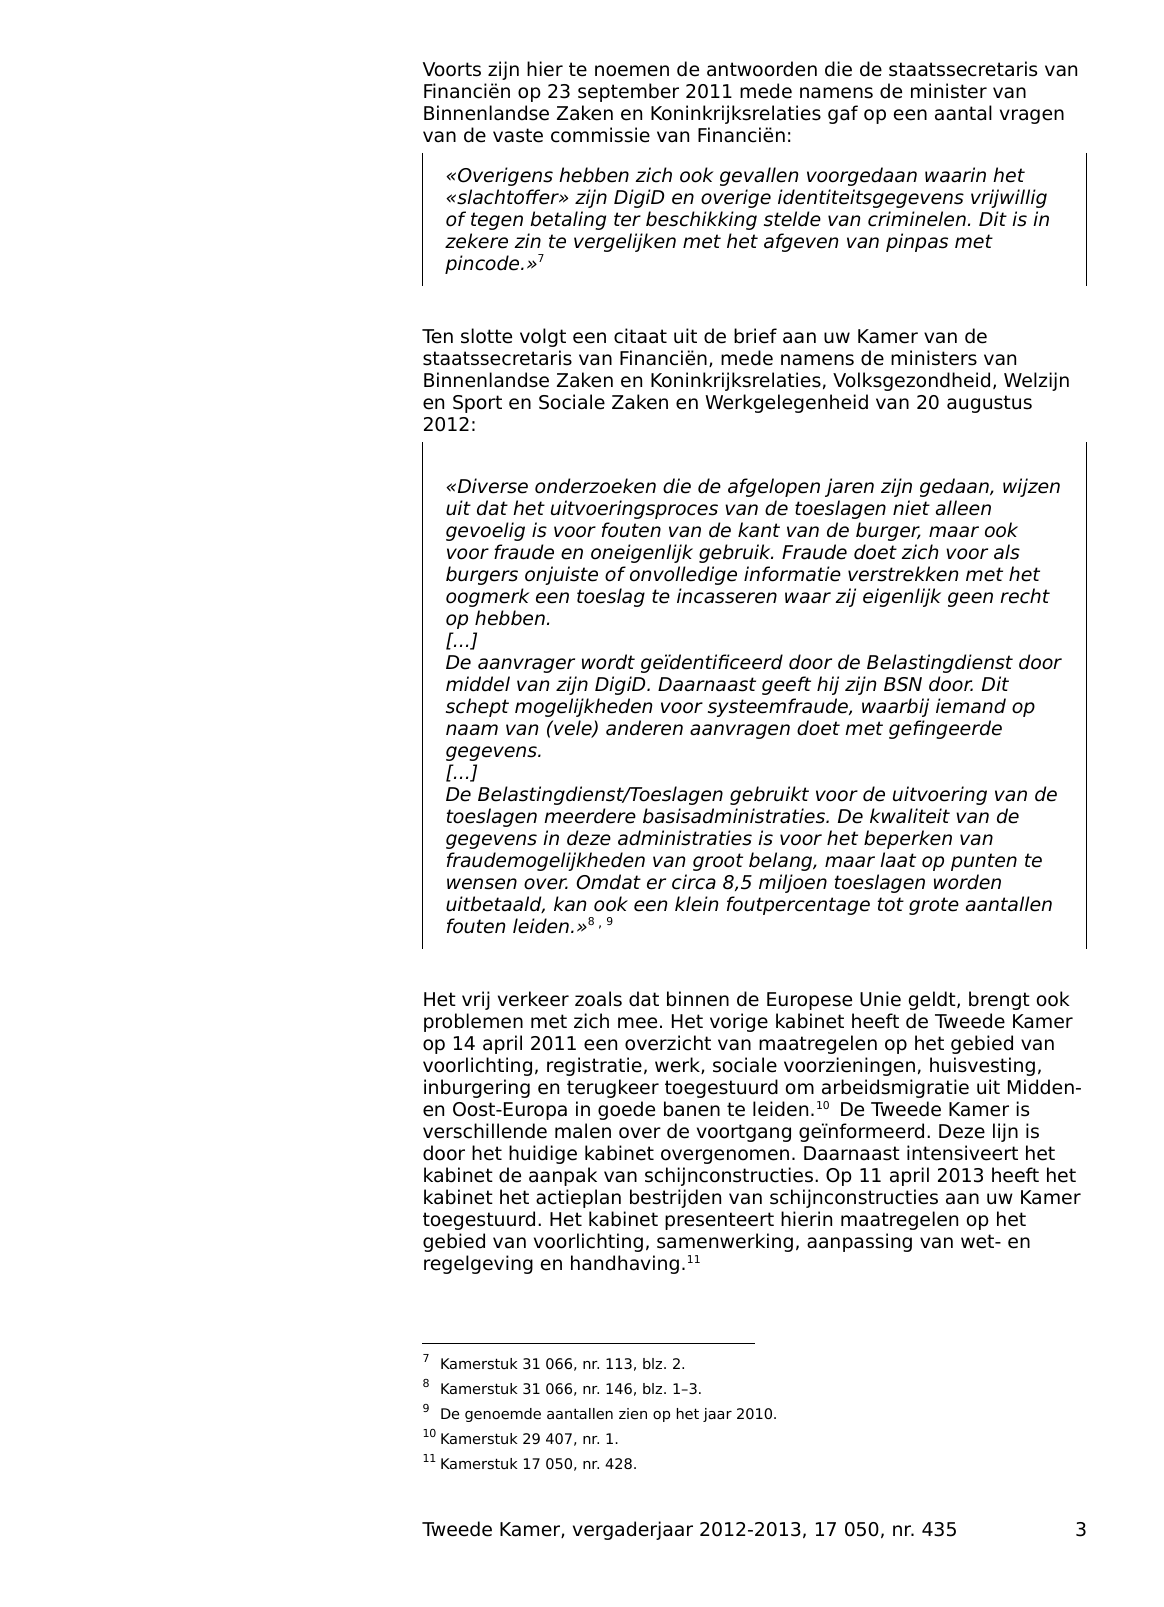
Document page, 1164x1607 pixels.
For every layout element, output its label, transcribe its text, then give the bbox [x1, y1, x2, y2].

text Ten slotte volgt een citaat uit de brief aan uw Kamer van de staatssecretaris van Financiën, mede namens de ministers van Binnenlandse Zaken en Koninkrijksrelaties, Volksgezondheid, Welzijn en Sport en Sociale Zaken en Werkgelegenheid van 20 augustus 2012: [422, 326, 1087, 436]
text Voorts zijn hier te noemen de antwoorden die de staatssecretaris van Financiën op 23 september 2011 mede namens de minister van Binnenlandse Zaken en Koninkrijksrelaties gaf op een aantal vragen van de vaste commissie van Financiën: [422, 59, 1087, 147]
table_header «Diverse onderzoeken die de afgelopen jaren zijn gedaan, wijzen uit dat het uitvoeringsproces van de toeslagen niet alleen gevoelig is voor fouten van de kant van de burger, maar ook voor fraude en oneigenlijk gebruik. Fraude doet zich voor als burgers onjuiste of onvolledige informatie verstrekken met het oogmerk een toeslag te incasseren waar zij eigenlijk geen recht op hebben. [...] De aanvrager wordt geïdentificeerd door de Belastingdienst door middel van zijn DigiD. Daarnaast geeft hij zijn BSN door. Dit schept mogelijkheden voor systeemfraude, waarbij iemand op naam van (vele) anderen aanvragen doet met gefingeerde gegevens. [...] De Belastingdienst/Toeslagen gebruikt voor de uitvoering van de toeslagen meerdere basisadministraties. De kwaliteit van de gegevens in deze administraties is voor het beperken van fraudemogelijkheden van groot belang, maar laat op punten te wensen over. Omdat er circa 8,5 miljoen toeslagen worden uitbetaald, kan ook een klein foutpercentage tot grote aantallen fouten leiden.», [423, 442, 1086, 949]
text Kamerstuk 17 050, nr. 428. [422, 1452, 1087, 1474]
text Kamerstuk 29 407, nr. 1. [422, 1427, 1087, 1449]
table_header «Overigens hebben zich ook gevallen voorgedaan waarin het «slachtoffer» zijn DigiD en overige identiteitsgegevens vrijwillig of tegen betaling ter beschikking stelde van criminelen. Dit is in zekere zin te vergelijken met het afgeven van pinpas met pincode.» [423, 153, 1086, 286]
text Het vrij verkeer zoals dat binnen de Europese Unie geldt, brengt ook problemen met zich mee. Het vorige kabinet heeft de Tweede Kamer op 14 april 2011 een overzicht van maatregelen op het gebied van voorlichting, registratie, werk, sociale voorzieningen, huisvesting, inburgering en terugkeer toegestuurd om arbeidsmigratie uit Midden- en Oost-Europa in goede banen te leiden. De Tweede Kamer is verschillende malen over de voortgang geïnformeerd. Deze lijn is door het huidige kabinet overgenomen. Daarnaast intensiveert het kabinet de aanpak van schijnconstructies. Op 11 april 2013 heeft het kabinet het actieplan bestrijden van schijnconstructies aan uw Kamer toegestuurd. Het kabinet presenteert hierin maatregelen op het gebied van voorlichting, samenwerking, aanpassing van wet- en regelgeving en handhaving. [422, 989, 1087, 1275]
